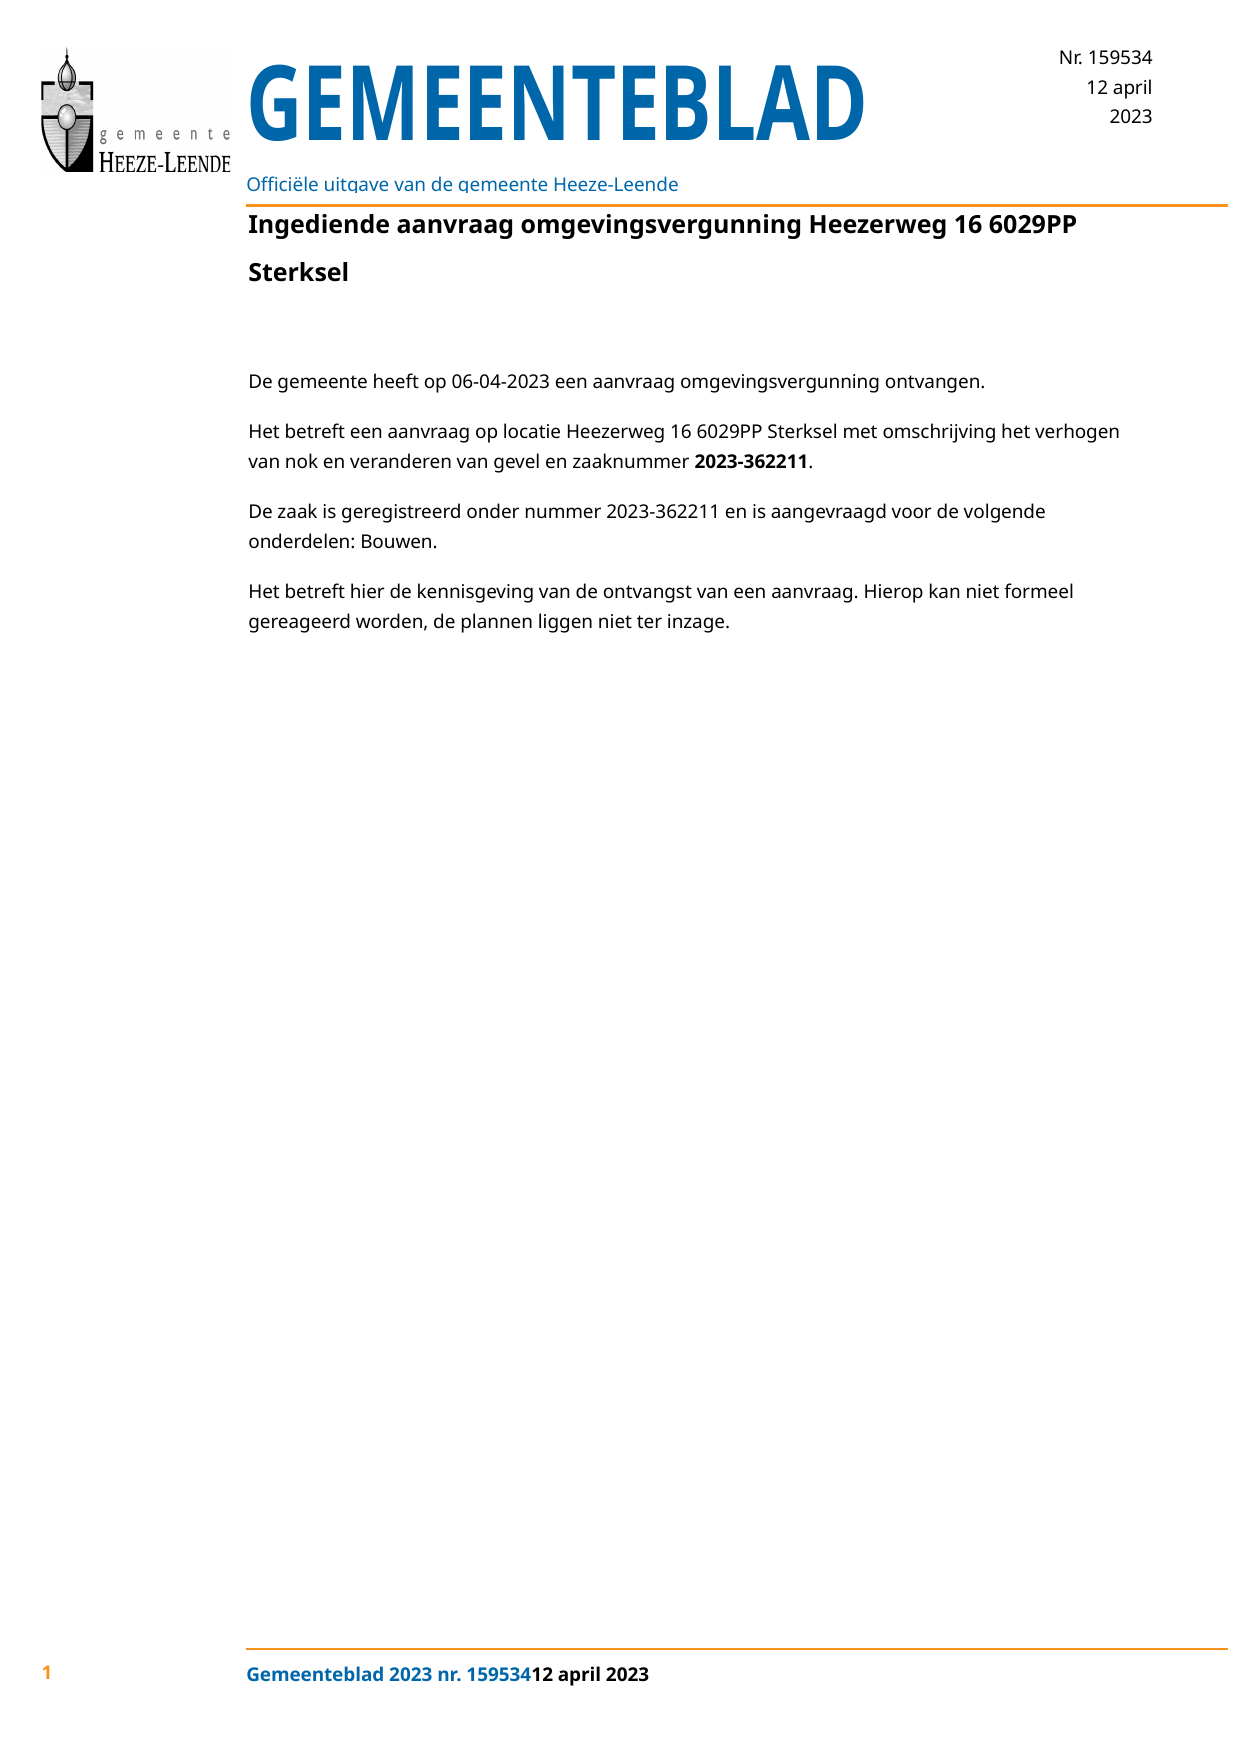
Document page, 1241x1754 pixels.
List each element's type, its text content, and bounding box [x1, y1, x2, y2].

picture [41, 47, 231, 172]
text De gemeente heeft op 06-04-2023 een aanvraag omgevingsvergunning ontvangen. [248, 368, 1152, 394]
text Ingediende aanvraag omgevingsvergunning Heezerweg 16 6029PP Sterksel [248, 207, 1152, 288]
text De zaak is geregistreerd onder nummer 2023-362211 en is aangevraagd voor de volgende onderdelen: Bouwen. [248, 499, 1152, 554]
text Het betreft een aanvraag op locatie Heezerweg 16 6029PP Sterksel met omschrijving het verhogen van nok en veranderen van gevel en zaaknummer 2023-362211. [248, 419, 1152, 474]
text Het betreft hier de kennisgeving van de ontvangst van een aanvraag. Hierop kan niet formeel gereageerd worden, de plannen liggen niet ter inzage. [248, 579, 1152, 634]
